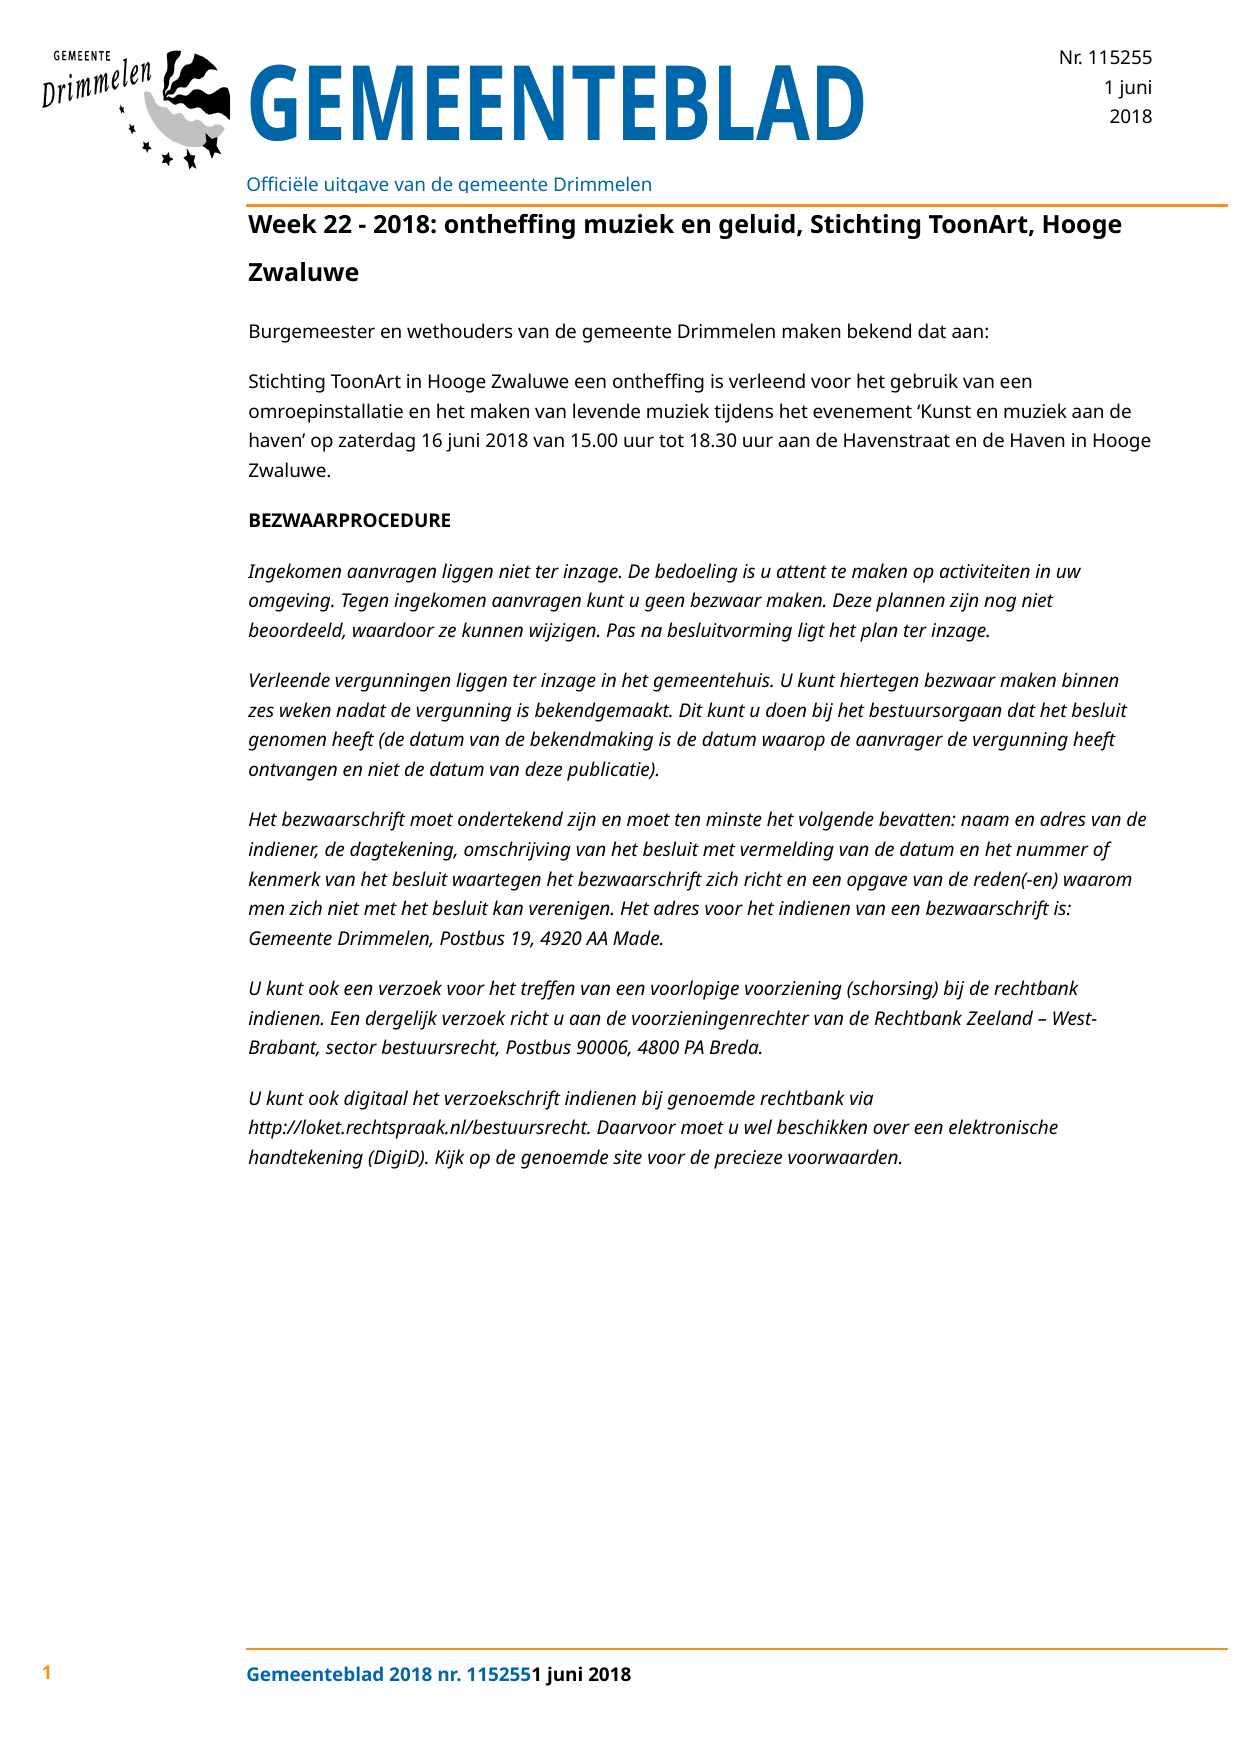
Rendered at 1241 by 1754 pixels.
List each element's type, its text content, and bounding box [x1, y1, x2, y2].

text U kunt ook digitaal het verzoekschrift indienen bij genoemde rechtbank via http://loket.rechtspraak.nl/bestuursrecht. Daarvoor moet u wel beschikken over een elektronische handtekening (DigiD). Kijk op de genoemde site voor de precieze voorwaarden. [248, 1085, 1152, 1170]
text Ingekomen aanvragen liggen niet ter inzage. De bedoeling is u attent te maken op activiteiten in uw omgeving. Tegen ingekomen aanvragen kunt u geen bezwaar maken. Deze plannen zijn nog niet beoordeeld, waardoor ze kunnen wijzigen. Pas na besluitvorming ligt het plan ter inzage. [248, 558, 1152, 643]
picture [41, 47, 231, 172]
text BEZWAARPROCEDURE [248, 507, 1152, 533]
text U kunt ook een verzoek voor het treffen van een voorlopige voorziening (schorsing) bij de rechtbank indienen. Een dergelijk verzoek richt u aan de voorzieningenrechter van de Rechtbank Zeeland – West-Brabant, sector bestuursrecht, Postbus 90006, 4800 PA Breda. [248, 975, 1152, 1060]
text Het bezwaarschrift moet ondertekend zijn en moet ten minste het volgende bevatten: naam en adres van de indiener, de dagtekening, omschrijving van het besluit met vermelding van de datum en het nummer of kenmerk van het besluit waartegen het bezwaarschrift zich richt en een opgave van de reden(-en) waarom men zich niet met het besluit kan verenigen. Het adres voor het indienen van een bezwaarschrift is: Gemeente Drimmelen, Postbus 19, 4920 AA Made. [248, 807, 1152, 951]
text Stichting ToonArt in Hooge Zwaluwe een ontheffing is verleend voor het gebruik van een omroepinstallatie en het maken van levende muziek tijdens het evenement ‘Kunst en muziek aan de haven’ op zaterdag 16 juni 2018 van 15.00 uur tot 18.30 uur aan de Havenstraat en de Haven in Hooge Zwaluwe. [248, 368, 1152, 483]
text Verleende vergunningen liggen ter inzage in het gemeentehuis. U kunt hiertegen bezwaar maken binnen zes weken nadat de vergunning is bekendgemaakt. Dit kunt u doen bij het bestuursorgaan dat het besluit genomen heeft (de datum van de bekendmaking is de datum waarop de aanvrager de vergunning heeft ontvangen en niet de datum van deze publicatie). [248, 667, 1152, 782]
text Week 22 - 2018: ontheffing muziek en geluid, Stichting ToonArt, Hooge Zwaluwe [248, 207, 1152, 288]
text Burgemeester en wethouders van de gemeente Drimmelen maken bekend dat aan: [248, 318, 1152, 344]
